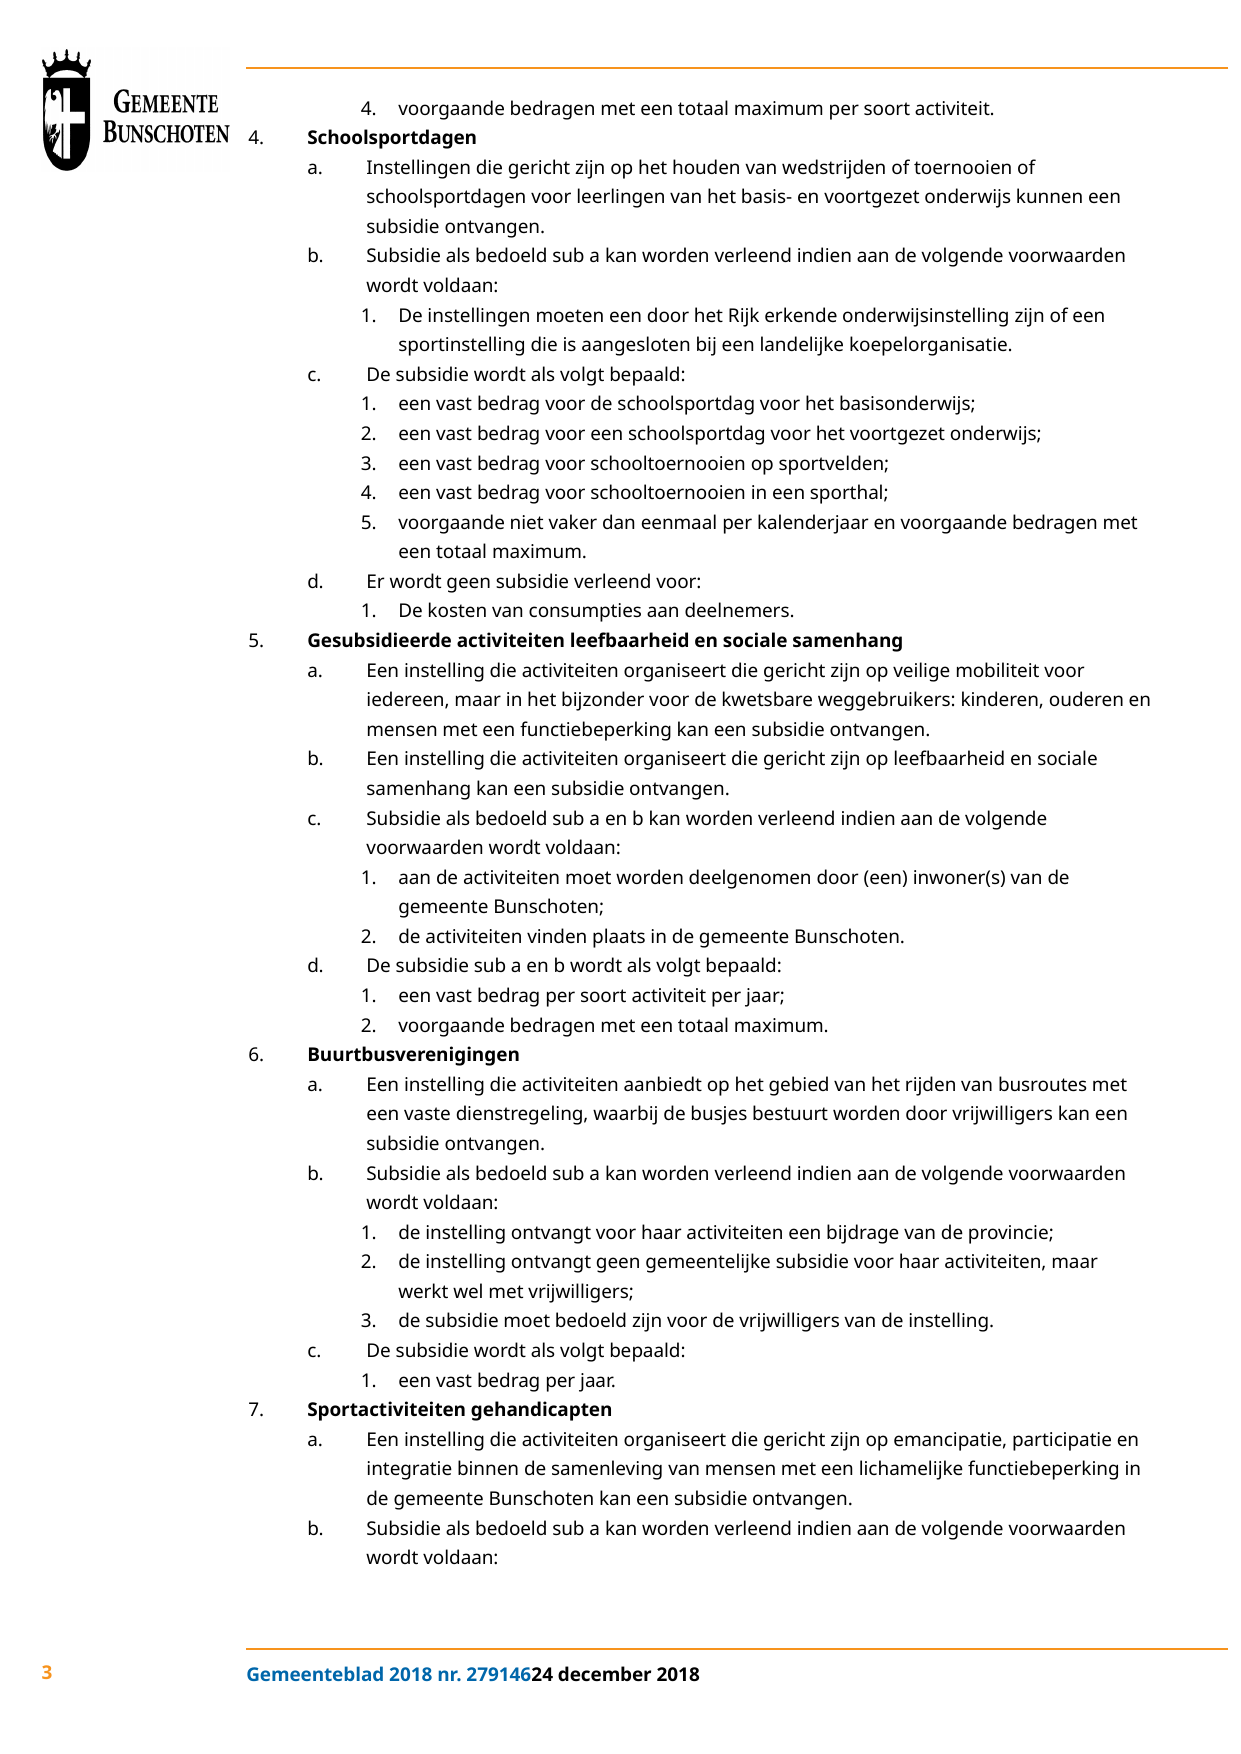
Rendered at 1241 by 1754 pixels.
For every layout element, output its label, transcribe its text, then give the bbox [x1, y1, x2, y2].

list een vast bedrag voor een schoolsportdag voor het voortgezet onderwijs; [361, 420, 1152, 446]
list een vast bedrag voor schooltoernooien op sportvelden; [361, 450, 1152, 476]
list Schoolsportdagen [248, 124, 1152, 150]
list de instelling ontvangt geen gemeentelijke subsidie voor haar activiteiten, maar werkt wel met vrijwilligers; [361, 1248, 1152, 1304]
list Subsidie als bedoeld sub a kan worden verleend indien aan de volgende voorwaarden wordt voldaan: [307, 1515, 1152, 1570]
picture [41, 47, 231, 172]
list aan de activiteiten moet worden deelgenomen door (een) inwoner(s) van de gemeente Bunschoten; [361, 864, 1152, 919]
list Een instelling die activiteiten organiseert die gericht zijn op emancipatie, participatie en integratie binnen de samenleving van mensen met een lichamelijke functiebeperking in de gemeente Bunschoten kan een subsidie ontvangen. [307, 1426, 1152, 1511]
list een vast bedrag voor schooltoernooien in een sporthal; [361, 479, 1152, 505]
list een vast bedrag per jaar. [361, 1367, 1152, 1393]
list een vast bedrag voor de schoolsportdag voor het basisonderwijs; [361, 391, 1152, 416]
list de instelling ontvangt voor haar activiteiten een bijdrage van de provincie; [361, 1219, 1152, 1245]
list Er wordt geen subsidie verleend voor: [307, 568, 1152, 594]
list Een instelling die activiteiten organiseert die gericht zijn op veilige mobiliteit voor iedereen, maar in het bijzonder voor de kwetsbare weggebruikers: kinderen, ouderen en mensen met een functiebeperking kan een subsidie ontvangen. [307, 657, 1152, 742]
list Een instelling die activiteiten organiseert die gericht zijn op leefbaarheid en sociale samenhang kan een subsidie ontvangen. [307, 746, 1152, 801]
list Subsidie als bedoeld sub a en b kan worden verleend indien aan de volgende voorwaarden wordt voldaan: [307, 805, 1152, 860]
list de activiteiten vinden plaats in de gemeente Bunschoten. [361, 923, 1152, 949]
list voorgaande niet vaker dan eenmaal per kalenderjaar en voorgaande bedragen met een totaal maximum. [361, 509, 1152, 564]
list voorgaande bedragen met een totaal maximum. [361, 1012, 1152, 1038]
list Een instelling die activiteiten aanbiedt op het gebied van het rijden van busroutes met een vaste dienstregeling, waarbij de busjes bestuurt worden door vrijwilligers kan een subsidie ontvangen. [307, 1071, 1152, 1156]
list Subsidie als bedoeld sub a kan worden verleend indien aan de volgende voorwaarden wordt voldaan: [307, 1160, 1152, 1215]
list De instellingen moeten een door het Rijk erkende onderwijsinstelling zijn of een sportinstelling die is aangesloten bij een landelijke koepelorganisatie. [361, 302, 1152, 357]
list de subsidie moet bedoeld zijn voor de vrijwilligers van de instelling. [361, 1308, 1152, 1333]
list De kosten van consumpties aan deelnemers. [361, 598, 1152, 623]
list Subsidie als bedoeld sub a kan worden verleend indien aan de volgende voorwaarden wordt voldaan: [307, 243, 1152, 298]
list een vast bedrag per soort activiteit per jaar; [361, 982, 1152, 1008]
list De subsidie wordt als volgt bepaald: [307, 1337, 1152, 1363]
list De subsidie sub a en b wordt als volgt bepaald: [307, 953, 1152, 978]
list Sportactiviteiten gehandicapten [248, 1396, 1152, 1422]
list Buurtbusverenigingen [248, 1041, 1152, 1067]
list Gesubsidieerde activiteiten leefbaarheid en sociale samenhang [248, 627, 1152, 653]
list Instellingen die gericht zijn op het houden van wedstrijden of toernooien of schoolsportdagen voor leerlingen van het basis- en voortgezet onderwijs kunnen een subsidie ontvangen. [307, 154, 1152, 239]
list De subsidie wordt als volgt bepaald: [307, 361, 1152, 387]
list voorgaande bedragen met een totaal maximum per soort activiteit. [361, 95, 1152, 121]
